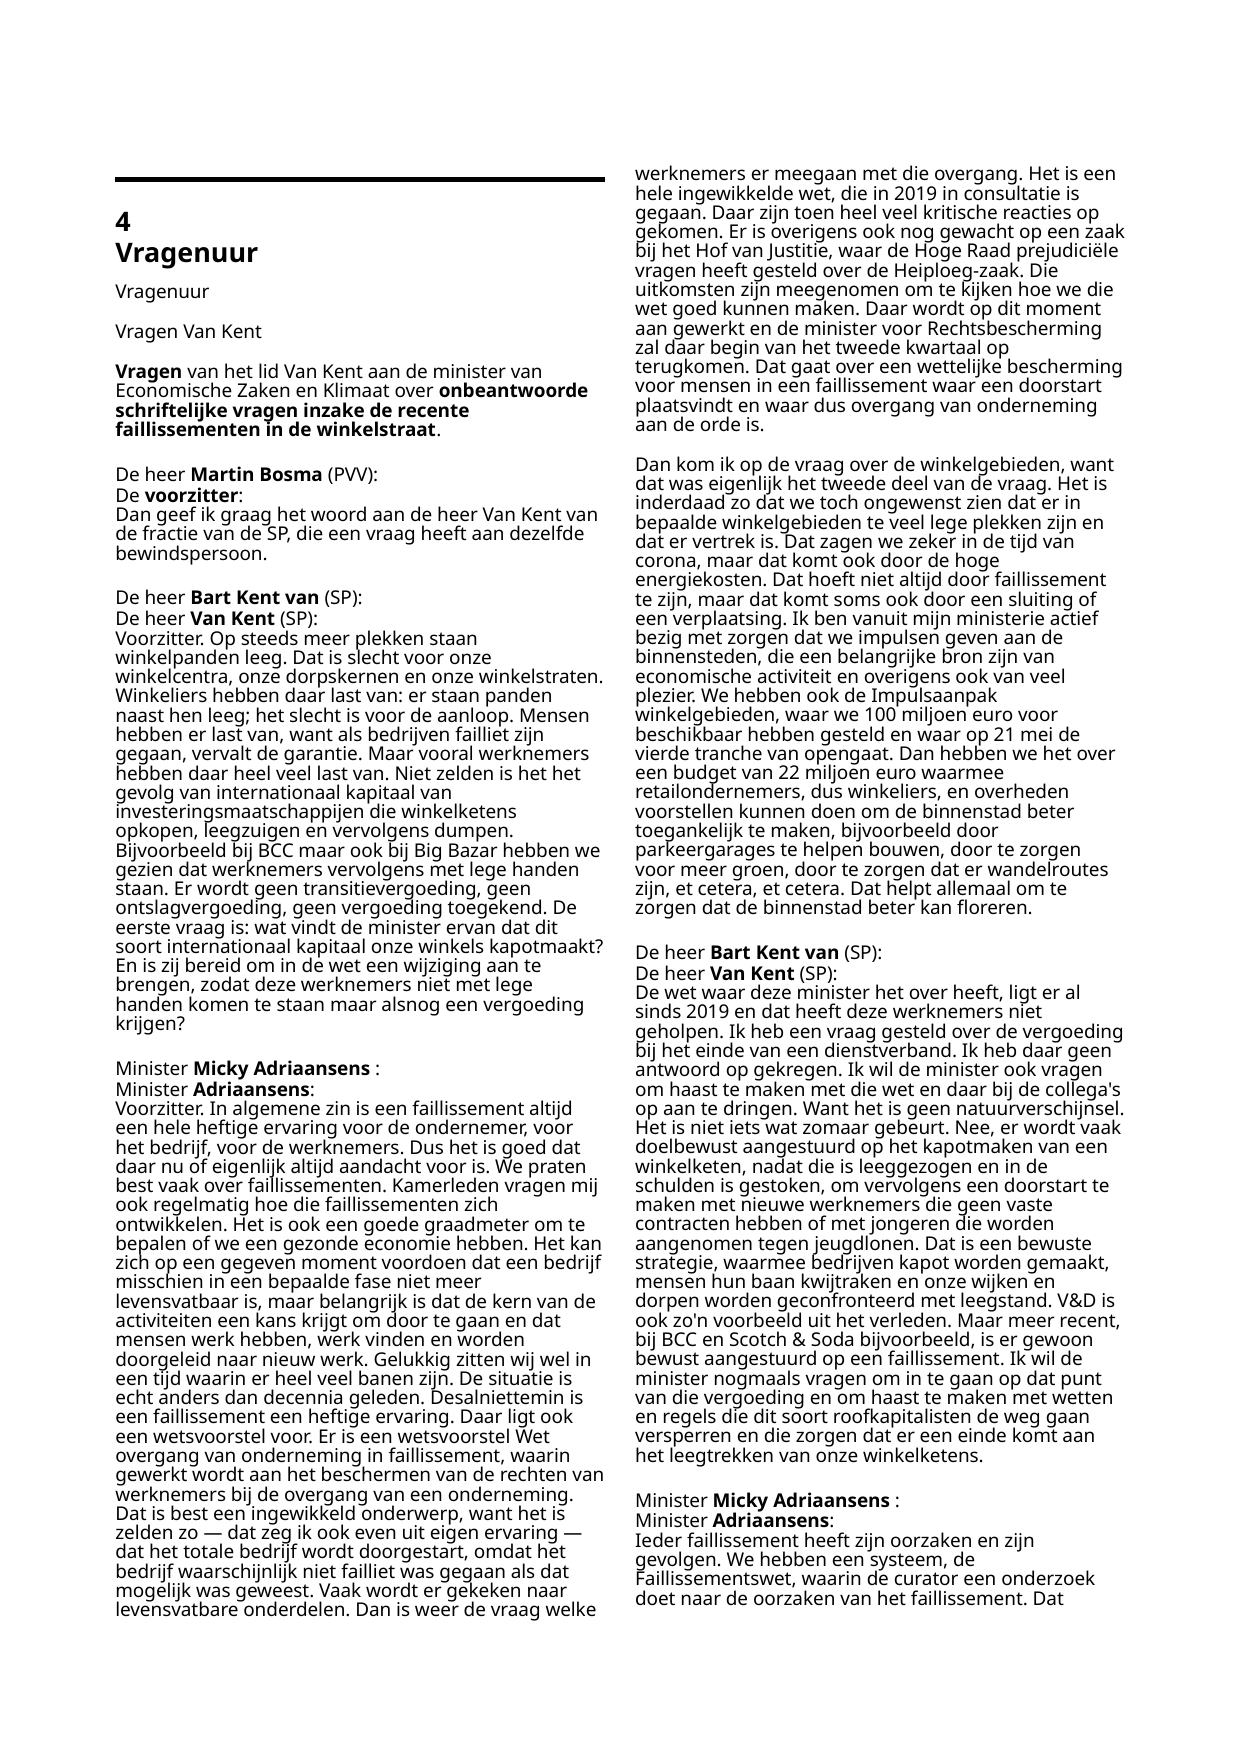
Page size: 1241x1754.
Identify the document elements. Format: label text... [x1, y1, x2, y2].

text Minister Adriaansens: [115, 1081, 605, 1100]
text De heer Martin Bosma (PVV): [115, 461, 605, 487]
text De heer Van Kent (SP): [635, 965, 1125, 984]
text werknemers er meegaan met die overgang. Het is een hele ingewikkelde wet, die in 2019 in consultatie is gegaan. Daar zijn toen heel veel kritische reacties op gekomen. Er is overigens ook nog gewacht op een zaak bij het Hof van Justitie, waar de Hoge Raad prejudiciële vragen heeft gesteld over de Heiploeg-zaak. Die uitkomsten zijn meegenomen om te kijken hoe we die wet goed kunnen maken. Daar wordt op dit moment aan gewerkt en de minister voor Rechtsbescherming zal daar begin van het tweede kwartaal op terugkomen. Dat gaat over een wettelijke bescherming voor mensen in een faillissement waar een doorstart plaatsvindt en waar dus overgang van onderneming aan de orde is. [635, 165, 1125, 435]
text De wet waar deze minister het over heeft, ligt er al sinds 2019 en dat heeft deze werknemers niet geholpen. Ik heb een vraag gesteld over de vergoeding bij het einde van een dienstverband. Ik heb daar geen antwoord op gekregen. Ik wil de minister ook vragen om haast te maken met die wet en daar bij de collega's op aan te dringen. Want het is geen natuurverschijnsel. Het is niet iets wat zomaar gebeurt. Nee, er wordt vaak doelbewust aangestuurd op het kapotmaken van een winkelketen, nadat die is leeggezogen en in de schulden is gestoken, om vervolgens een doorstart te maken met nieuwe werknemers die geen vaste contracten hebben of met jongeren die worden aangenomen tegen jeugdlonen. Dat is een bewuste strategie, waarmee bedrijven kapot worden gemaakt, mensen hun baan kwijtraken en onze wijken en dorpen worden geconfronteerd met leegstand. V&D is ook zo'n voorbeeld uit het verleden. Maar meer recent, bij BCC en Scotch & Soda bijvoorbeeld, is er gewoon bewust aangestuurd op een faillissement. Ik wil de minister nogmaals vragen om in te gaan op dat punt van die vergoeding en om haast te maken met wetten en regels die dit soort roofkapitalisten de weg gaan versperren en die zorgen dat er een einde komt aan het leegtrekken van onze winkelketens. [635, 984, 1125, 1466]
text De heer Bart Kent van (SP): [115, 584, 605, 610]
text Vragenuur [115, 283, 605, 302]
text Voorzitter. Op steeds meer plekken staan winkelpanden leeg. Dat is slecht voor onze winkelcentra, onze dorpskernen en onze winkelstraten. Winkeliers hebben daar last van: er staan panden naast hen leeg; het slecht is voor de aanloop. Mensen hebben er last van, want als bedrijven failliet zijn gegaan, vervalt de garantie. Maar vooral werknemers hebben daar heel veel last van. Niet zelden is het het gevolg van internationaal kapitaal van investeringsmaatschappijen die winkelketens opkopen, leegzuigen en vervolgens dumpen. Bijvoorbeeld bij BCC maar ook bij Big Bazar hebben we gezien dat werknemers vervolgens met lege handen staan. Er wordt geen transitievergoeding, geen ontslagvergoeding, geen vergoeding toegekend. De eerste vraag is: wat vindt de minister ervan dat dit soort internationaal kapitaal onze winkels kapotmaakt? En is zij bereid om in de wet een wijziging aan te brengen, zodat deze werknemers niet met lege handen komen te staan maar alsnog een vergoeding krijgen? [115, 629, 605, 1034]
text Minister Micky Adriaansens : [635, 1487, 1125, 1512]
text Dan kom ik op de vraag over de winkelgebieden, want dat was eigenlijk het tweede deel van de vraag. Het is inderdaad zo dat we toch ongewenst zien dat er in bepaalde winkelgebieden te veel lege plekken zijn en dat er vertrek is. Dat zagen we zeker in de tijd van corona, maar dat komt ook door de hoge energiekosten. Dat hoeft niet altijd door faillissement te zijn, maar dat komt soms ook door een sluiting of een verplaatsing. Ik ben vanuit mijn ministerie actief bezig met zorgen dat we impulsen geven aan de binnensteden, die een belangrijke bron zijn van economische activiteit en overigens ook van veel plezier. We hebben ook de Impulsaanpak winkelgebieden, waar we 100 miljoen euro voor beschikbaar hebben gesteld en waar op 21 mei de vierde tranche van opengaat. Dan hebben we het over een budget van 22 miljoen euro waarmee retailondernemers, dus winkeliers, en overheden voorstellen kunnen doen om de binnenstad beter toegankelijk te maken, bijvoorbeeld door parkeergarages te helpen bouwen, door te zorgen voor meer groen, door te zorgen dat er wandelroutes zijn, et cetera, et cetera. Dat helpt allemaal om te zorgen dat de binnenstad beter kan floreren. [635, 456, 1125, 918]
text Vragen Van Kent [115, 323, 605, 342]
text Vragenuur [115, 239, 605, 283]
text Minister Adriaansens: [635, 1512, 1125, 1532]
text 4 [115, 203, 605, 239]
text De heer Van Kent (SP): [115, 610, 605, 629]
text Minister Micky Adriaansens : [115, 1055, 605, 1081]
text Ieder faillissement heeft zijn oorzaken en zijn gevolgen. We hebben een systeem, de Faillissementswet, waarin de curator een onderzoek doet naar de oorzaken van het faillissement. Dat [635, 1532, 1125, 1609]
text De heer Bart Kent van (SP): [635, 939, 1125, 965]
text Dan geef ik graag het woord aan de heer Van Kent van de fractie van de SP, die een vraag heeft aan dezelfde bewindspersoon. [115, 506, 605, 564]
text Vragen van het lid Van Kent aan de minister van Economische Zaken en Klimaat over onbeantwoorde schriftelijke vragen inzake de recente faillissementen in de winkelstraat. [115, 363, 605, 440]
text Voorzitter. In algemene zin is een faillissement altijd een hele heftige ervaring voor de ondernemer, voor het bedrijf, voor de werknemers. Dus het is goed dat daar nu of eigenlijk altijd aandacht voor is. We praten best vaak over faillissementen. Kamerleden vragen mij ook regelmatig hoe die faillissementen zich ontwikkelen. Het is ook een goede graadmeter om te bepalen of we een gezonde economie hebben. Het kan zich op een gegeven moment voordoen dat een bedrijf misschien in een bepaalde fase niet meer levensvatbaar is, maar belangrijk is dat de kern van de activiteiten een kans krijgt om door te gaan en dat mensen werk hebben, werk vinden en worden doorgeleid naar nieuw werk. Gelukkig zitten wij wel in een tijd waarin er heel veel banen zijn. De situatie is echt anders dan decennia geleden. Desalniettemin is een faillissement een heftige ervaring. Daar ligt ook een wetsvoorstel voor. Er is een wetsvoorstel Wet overgang van onderneming in faillissement, waarin gewerkt wordt aan het beschermen van de rechten van werknemers bij de overgang van een onderneming. Dat is best een ingewikkeld onderwerp, want het is zelden zo — dat zeg ik ook even uit eigen ervaring — dat het totale bedrijf wordt doorgestart, omdat het bedrijf waarschijnlijk niet failliet was gegaan als dat mogelijk was geweest. Vaak wordt er gekeken naar levensvatbare onderdelen. Dan is weer de vraag welke [115, 1100, 605, 1620]
text De voorzitter: [115, 487, 605, 506]
